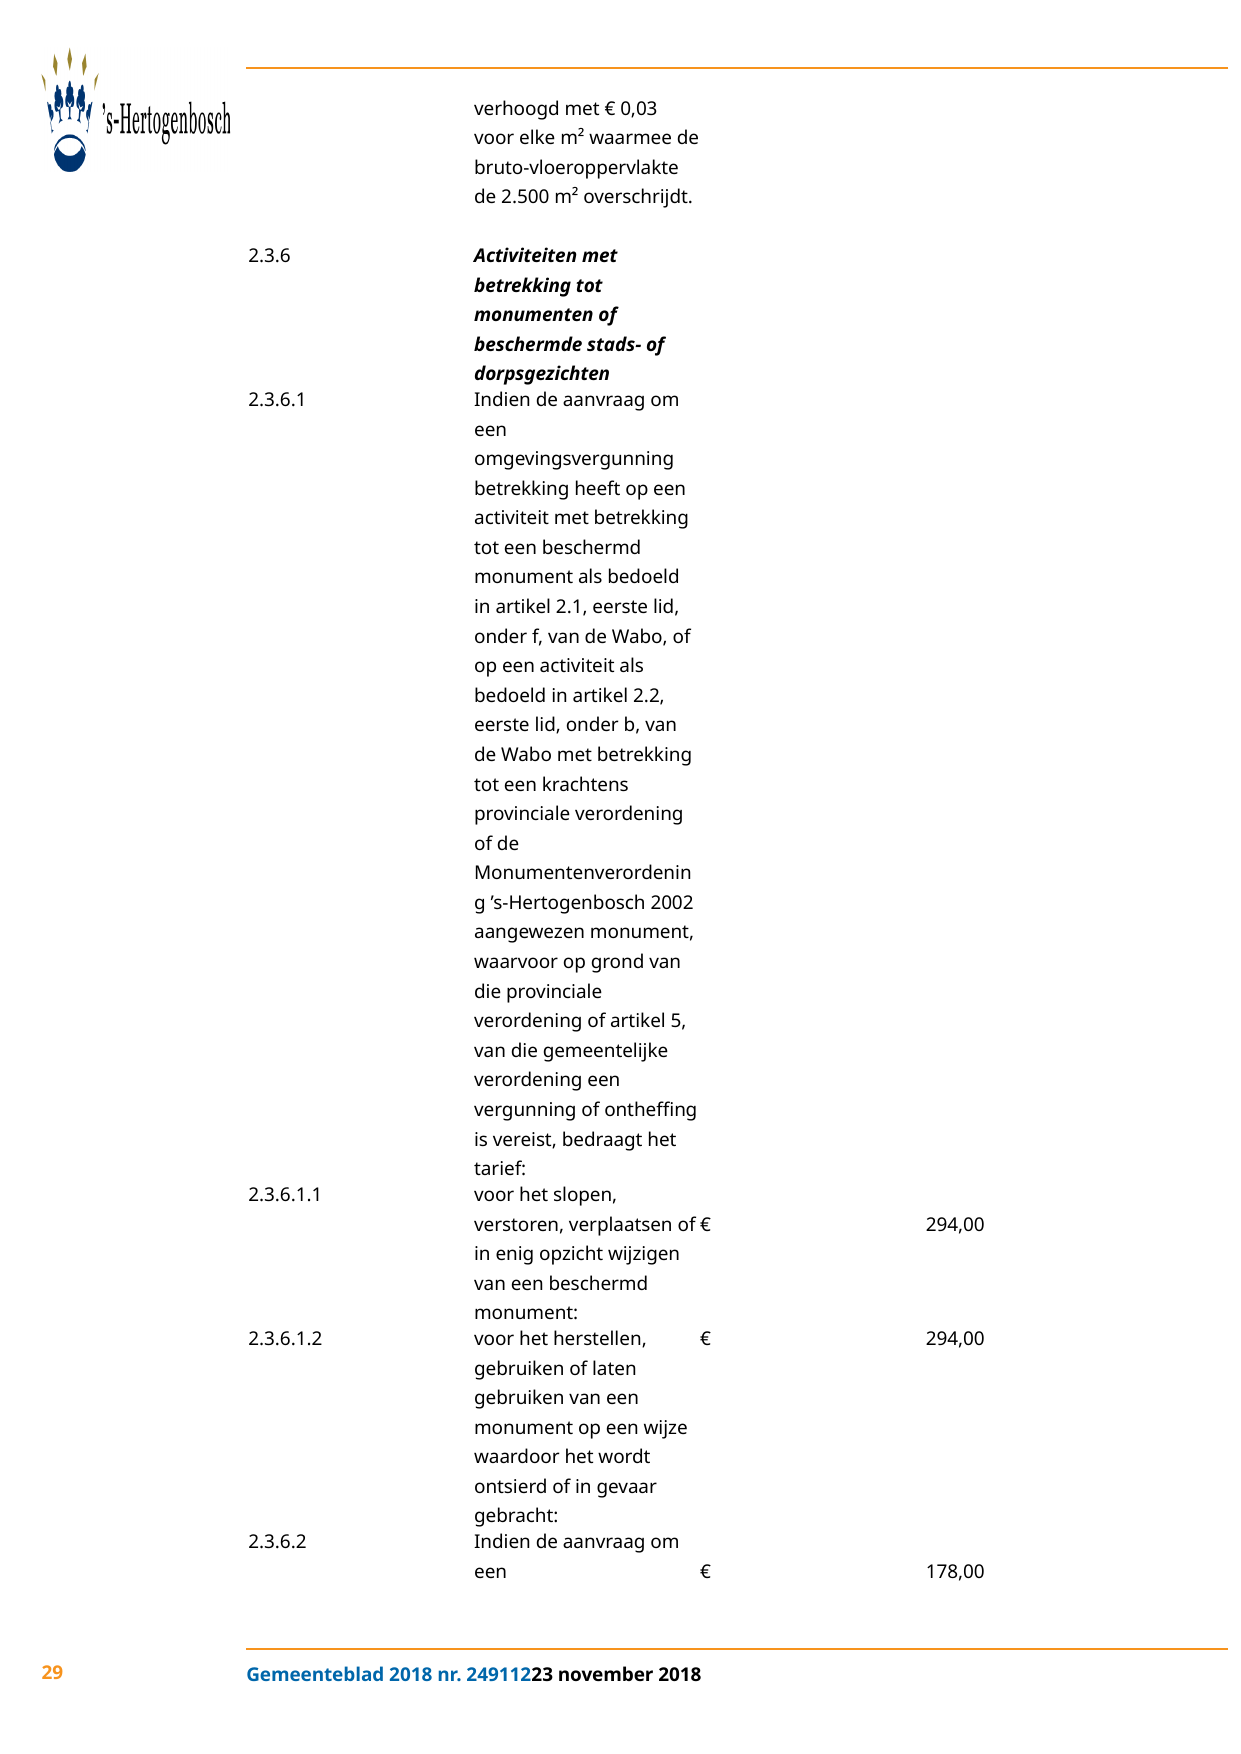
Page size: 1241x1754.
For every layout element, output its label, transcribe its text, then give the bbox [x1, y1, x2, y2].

table_cell voor het herstellen, gebruiken of laten gebruiken van een monument op een wijze waardoor het wordt ontsierd of in gevaar gebracht: [474, 1325, 700, 1528]
table_cell 294,00 [926, 1325, 1152, 1528]
table_header [700, 242, 926, 386]
table_cell 294,00 [926, 1181, 1152, 1325]
table_cell € [700, 1529, 926, 1584]
table_cell [926, 386, 1152, 1181]
table_header Activiteiten met betrekking tot monumenten of beschermde stads- of dorpsgezichten [474, 242, 700, 386]
table_cell verhoogd met € 0,03 voor elke m² waarmee de bruto-vloeroppervlakte de 2.500 m² overschrijdt. [474, 95, 700, 209]
picture [41, 47, 231, 172]
table_header [926, 242, 1152, 386]
table_cell 2.3.6.1 [248, 386, 474, 1181]
table_cell voor het slopen, verstoren, verplaatsen of in enig opzicht wijzigen van een beschermd monument: [474, 1181, 700, 1325]
table_cell [248, 95, 474, 209]
table_cell 2.3.6.1.2 [248, 1325, 474, 1528]
table_cell [700, 95, 926, 209]
table_cell € [700, 1325, 926, 1528]
table_cell Indien de aanvraag om een [474, 1529, 700, 1584]
table_cell Indien de aanvraag om een omgevingsvergunning betrekking heeft op een activiteit met betrekking tot een beschermd monument als bedoeld in artikel 2.1, eerste lid, onder f, van de Wabo, of op een activiteit als bedoeld in artikel 2.2, eerste lid, onder b, van de Wabo met betrekking tot een krachtens provinciale verordening of de Monumentenverordening ’s-Hertogenbosch 2002 aangewezen monument, waarvoor op grond van die provinciale verordening of artikel 5, van die gemeentelijke verordening een vergunning of ontheffing is vereist, bedraagt het tarief: [474, 386, 700, 1181]
table_cell 178,00 [926, 1529, 1152, 1584]
table_cell € [700, 1181, 926, 1325]
table_header 2.3.6 [248, 242, 474, 386]
table_cell 2.3.6.2 [248, 1529, 474, 1584]
table_cell [700, 386, 926, 1181]
table_cell 2.3.6.1.1 [248, 1181, 474, 1325]
table_cell [926, 95, 1152, 209]
